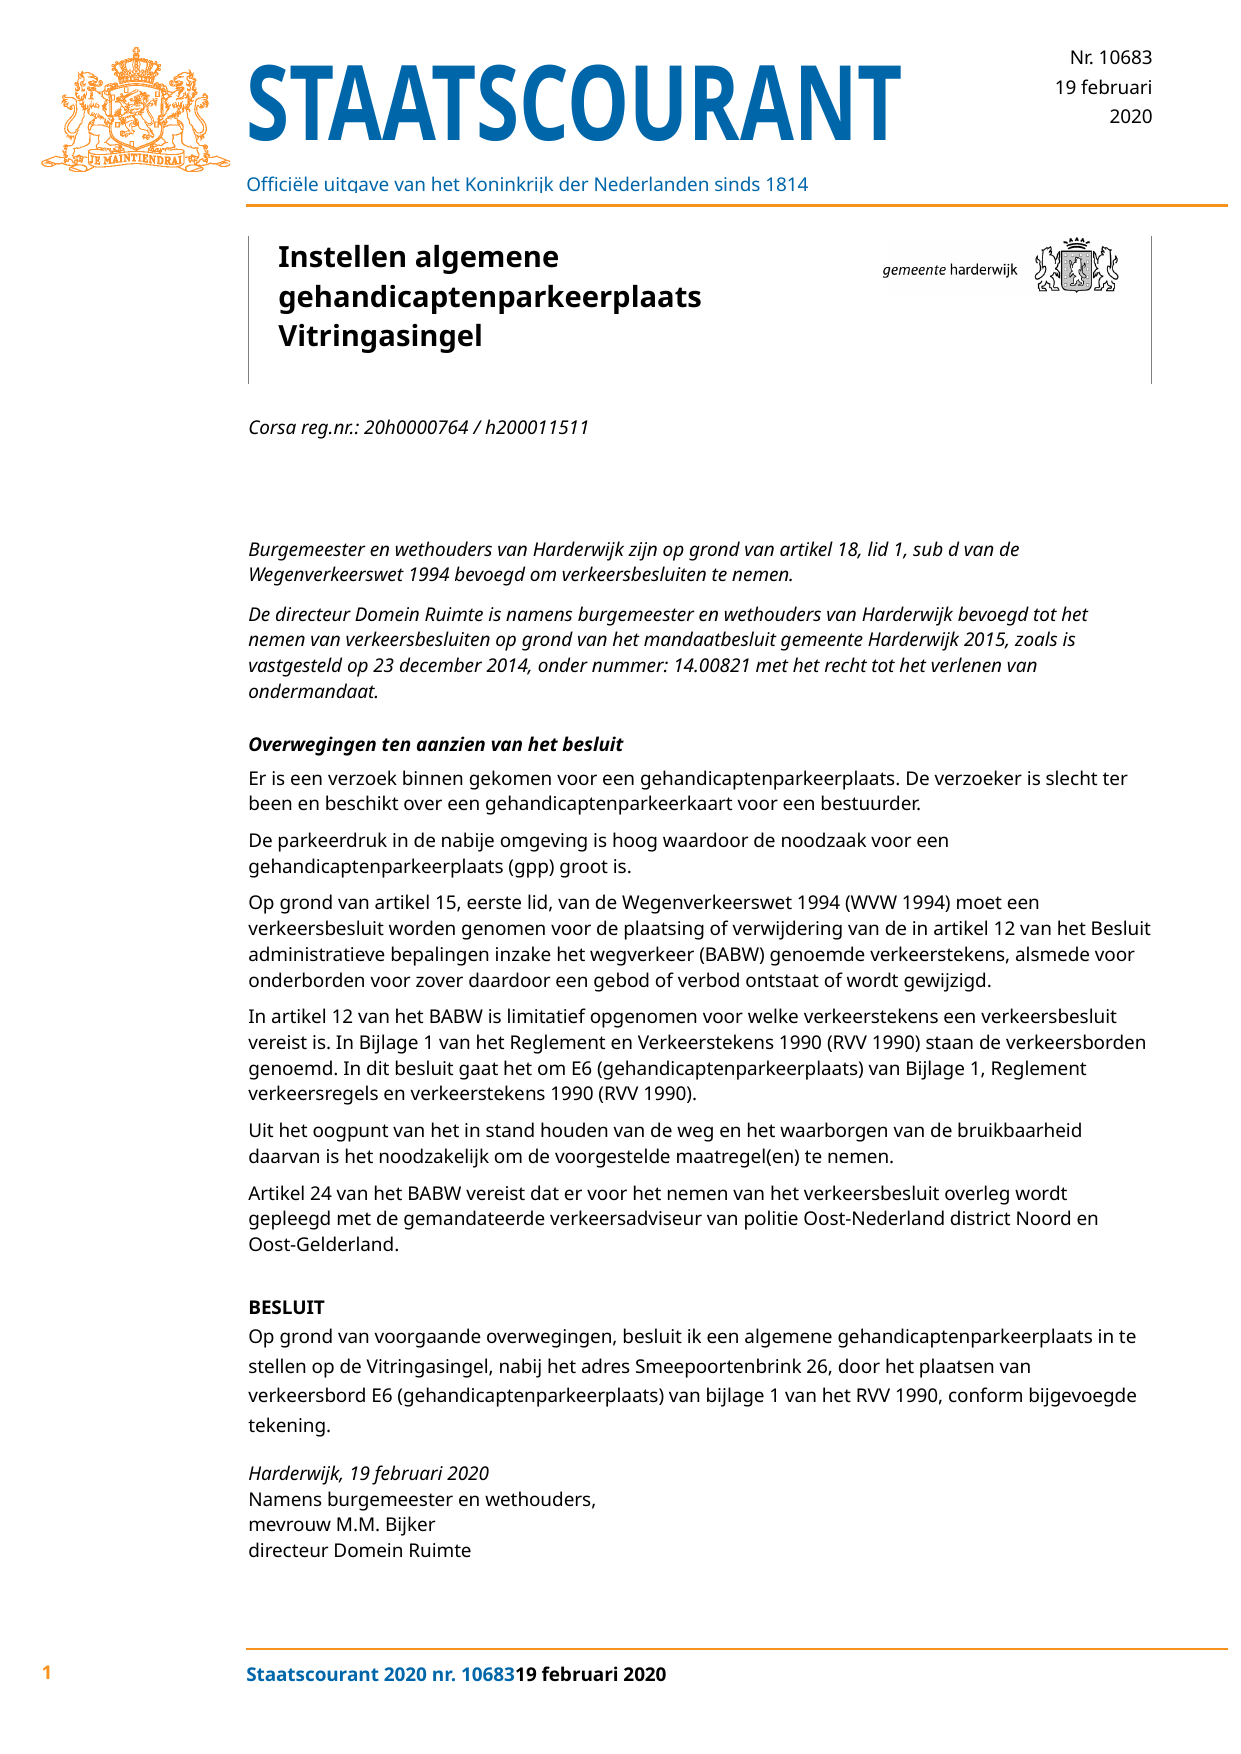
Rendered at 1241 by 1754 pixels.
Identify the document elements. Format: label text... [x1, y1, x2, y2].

text Op grond van voorgaande overwegingen, besluit ik een algemene gehandicaptenparkeerplaats in te stellen op de Vitringasingel, nabij het adres Smeepoortenbrink 26, door het plaatsen van verkeersbord E6 (gehandicaptenparkeerplaats) van bijlage 1 van het RVV 1990, conform bijgevoegde tekening. [248, 1323, 1152, 1438]
table_header [850, 236, 1151, 384]
text Namens burgemeester en wethouders, [248, 1486, 1152, 1511]
text Artikel 24 van het BABW vereist dat er voor het nemen van het verkeersbesluit overleg wordt gepleegd met de gemandateerde verkeersadviseur van politie Oost-Nederland district Noord en Oost-Gelderland. [248, 1180, 1152, 1257]
text BESLUIT [248, 1294, 1152, 1319]
text Op grond van artikel 15, eerste lid, van de Wegenverkeerswet 1994 (WVW 1994) moet een verkeersbesluit worden genomen voor de plaatsing of verwijdering van de in artikel 12 van het Besluit administratieve bepalingen inzake het wegverkeer (BABW) genoemde verkeerstekens, alsmede voor onderborden voor zover daardoor een gebod of verbod ontstaat of wordt gewijzigd. [248, 889, 1152, 992]
text Burgemeester en wethouders van Harderwijk zijn op grond van artikel 18, lid 1, sub d van de Wegenverkeerswet 1994 bevoegd om verkeersbesluiten te nemen. [248, 536, 1152, 587]
text In artikel 12 van het BABW is limitatief opgenomen voor welke verkeerstekens een verkeersbesluit vereist is. In Bijlage 1 van het Reglement en Verkeerstekens 1990 (RVV 1990) staan de verkeersborden genoemd. In dit besluit gaat het om E6 (gehandicaptenparkeerplaats) van Bijlage 1, Reglement verkeersregels en verkeerstekens 1990 (RVV 1990). [248, 1003, 1152, 1106]
text Uit het oogpunt van het in stand houden van de weg en het waarborgen van de bruikbaarheid daarvan is het noodzakelijk om de voorgestelde maatregel(en) te nemen. [248, 1117, 1152, 1169]
text De parkeerdruk in de nabije omgeving is hoog waardoor de noodzaak voor een gehandicaptenparkeerplaats (gpp) groot is. [248, 827, 1152, 879]
text De directeur Domein Ruimte is namens burgemeester en wethouders van Harderwijk bevoegd tot het nemen van verkeersbesluiten op grond van het mandaatbesluit gemeente Harderwijk 2015, zoals is vastgesteld op 23 december 2014, onder nummer: 14.00821 met het recht tot het verlenen van ondermandaat. [248, 601, 1152, 704]
text Overwegingen ten aanzien van het besluit [248, 731, 1152, 756]
picture [41, 47, 231, 172]
text Er is een verzoek binnen gekomen voor een gehandicaptenparkeerplaats. De verzoeker is slecht ter been en beschikt over een gehandicaptenparkeerkaart voor een bestuurder. [248, 765, 1152, 816]
picture [882, 236, 1119, 295]
text Corsa reg.nr.: 20h0000764 / h200011511 [248, 414, 1152, 440]
text directeur Domein Ruimte [248, 1537, 1152, 1563]
text mevrouw M.M. Bijker [248, 1511, 1152, 1537]
table_header Instellen algemene gehandicaptenparkeerplaats Vitringasingel [249, 236, 850, 384]
text Harderwijk, 19 februari 2020 [248, 1460, 1152, 1486]
